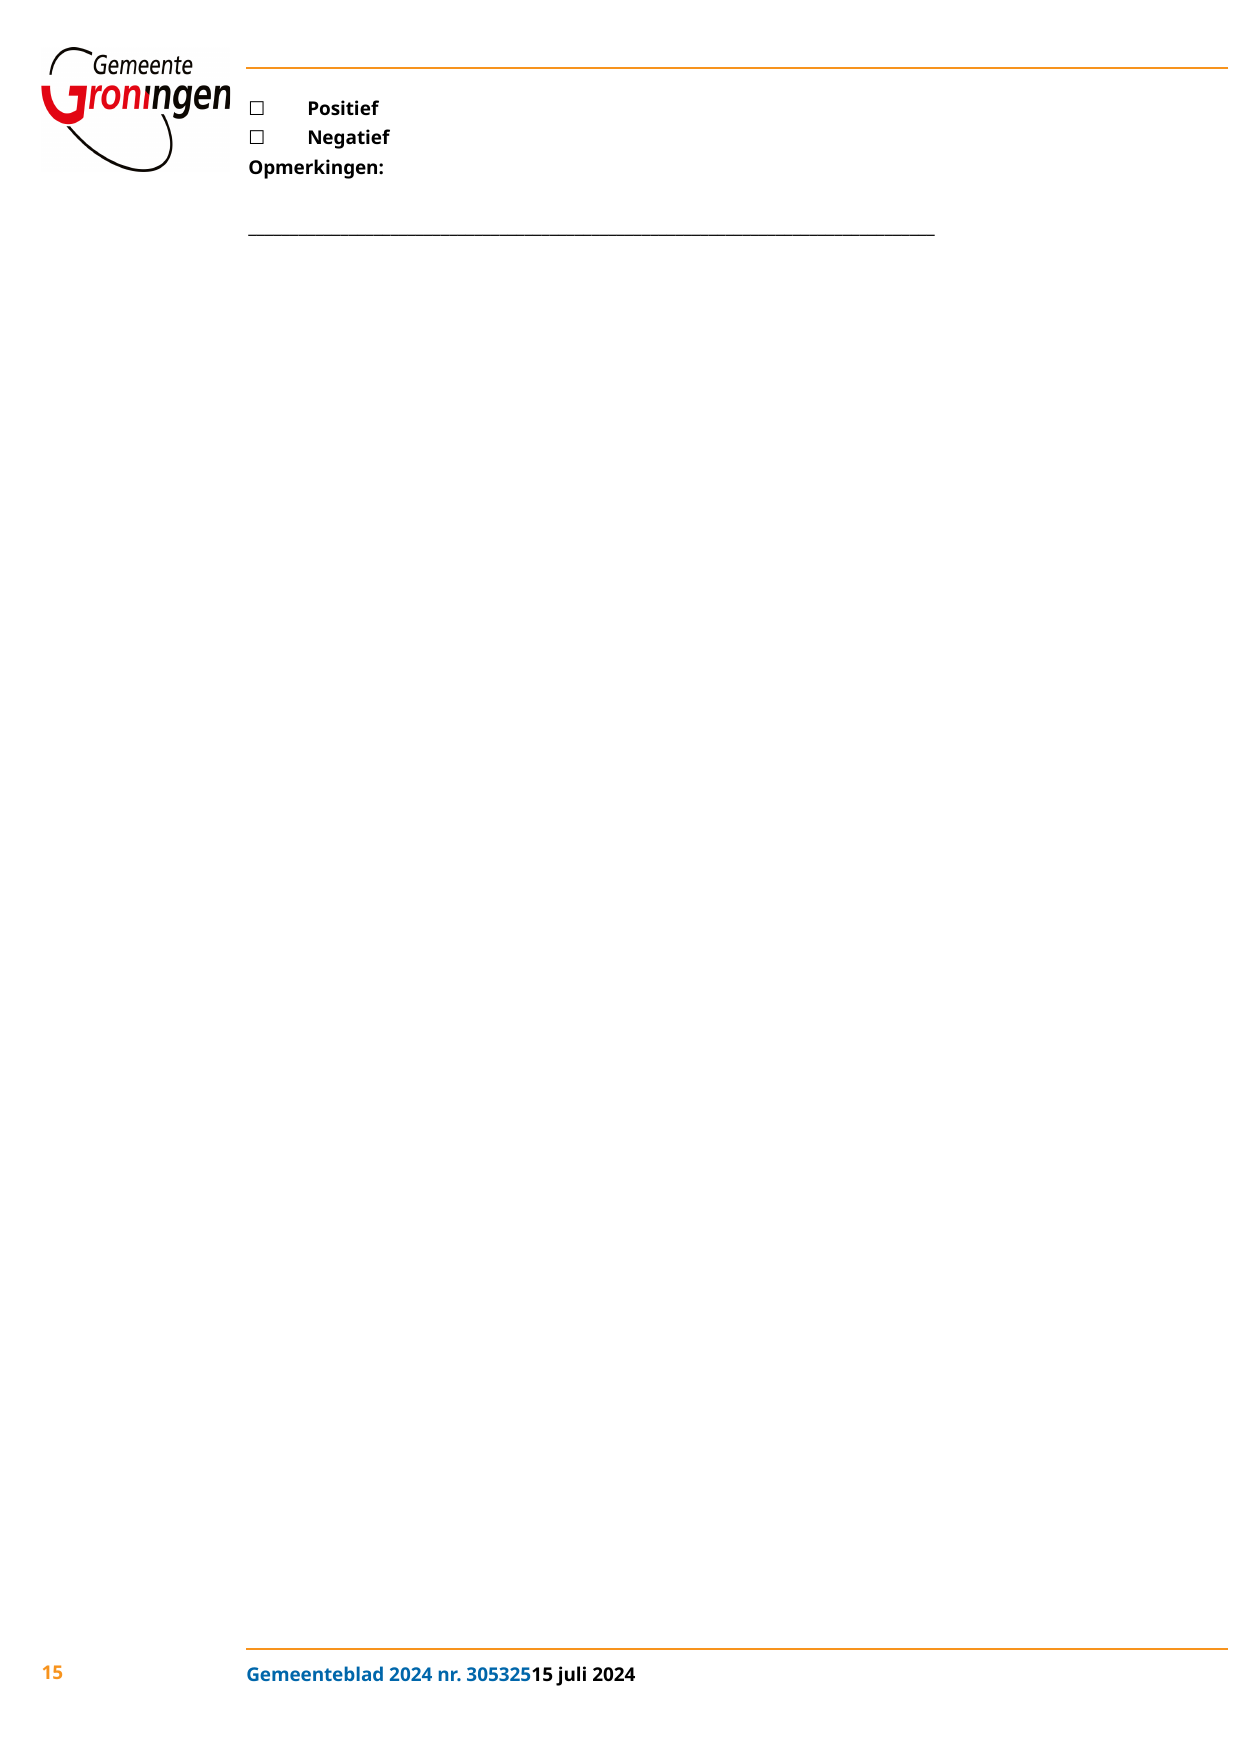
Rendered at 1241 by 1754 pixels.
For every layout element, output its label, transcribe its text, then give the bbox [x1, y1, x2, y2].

list Negatief [248, 124, 1152, 150]
text __________________________________________________________________________________ [248, 213, 1152, 239]
picture [41, 47, 231, 172]
text Opmerkingen: [248, 154, 1152, 180]
list Positief [248, 95, 1152, 121]
